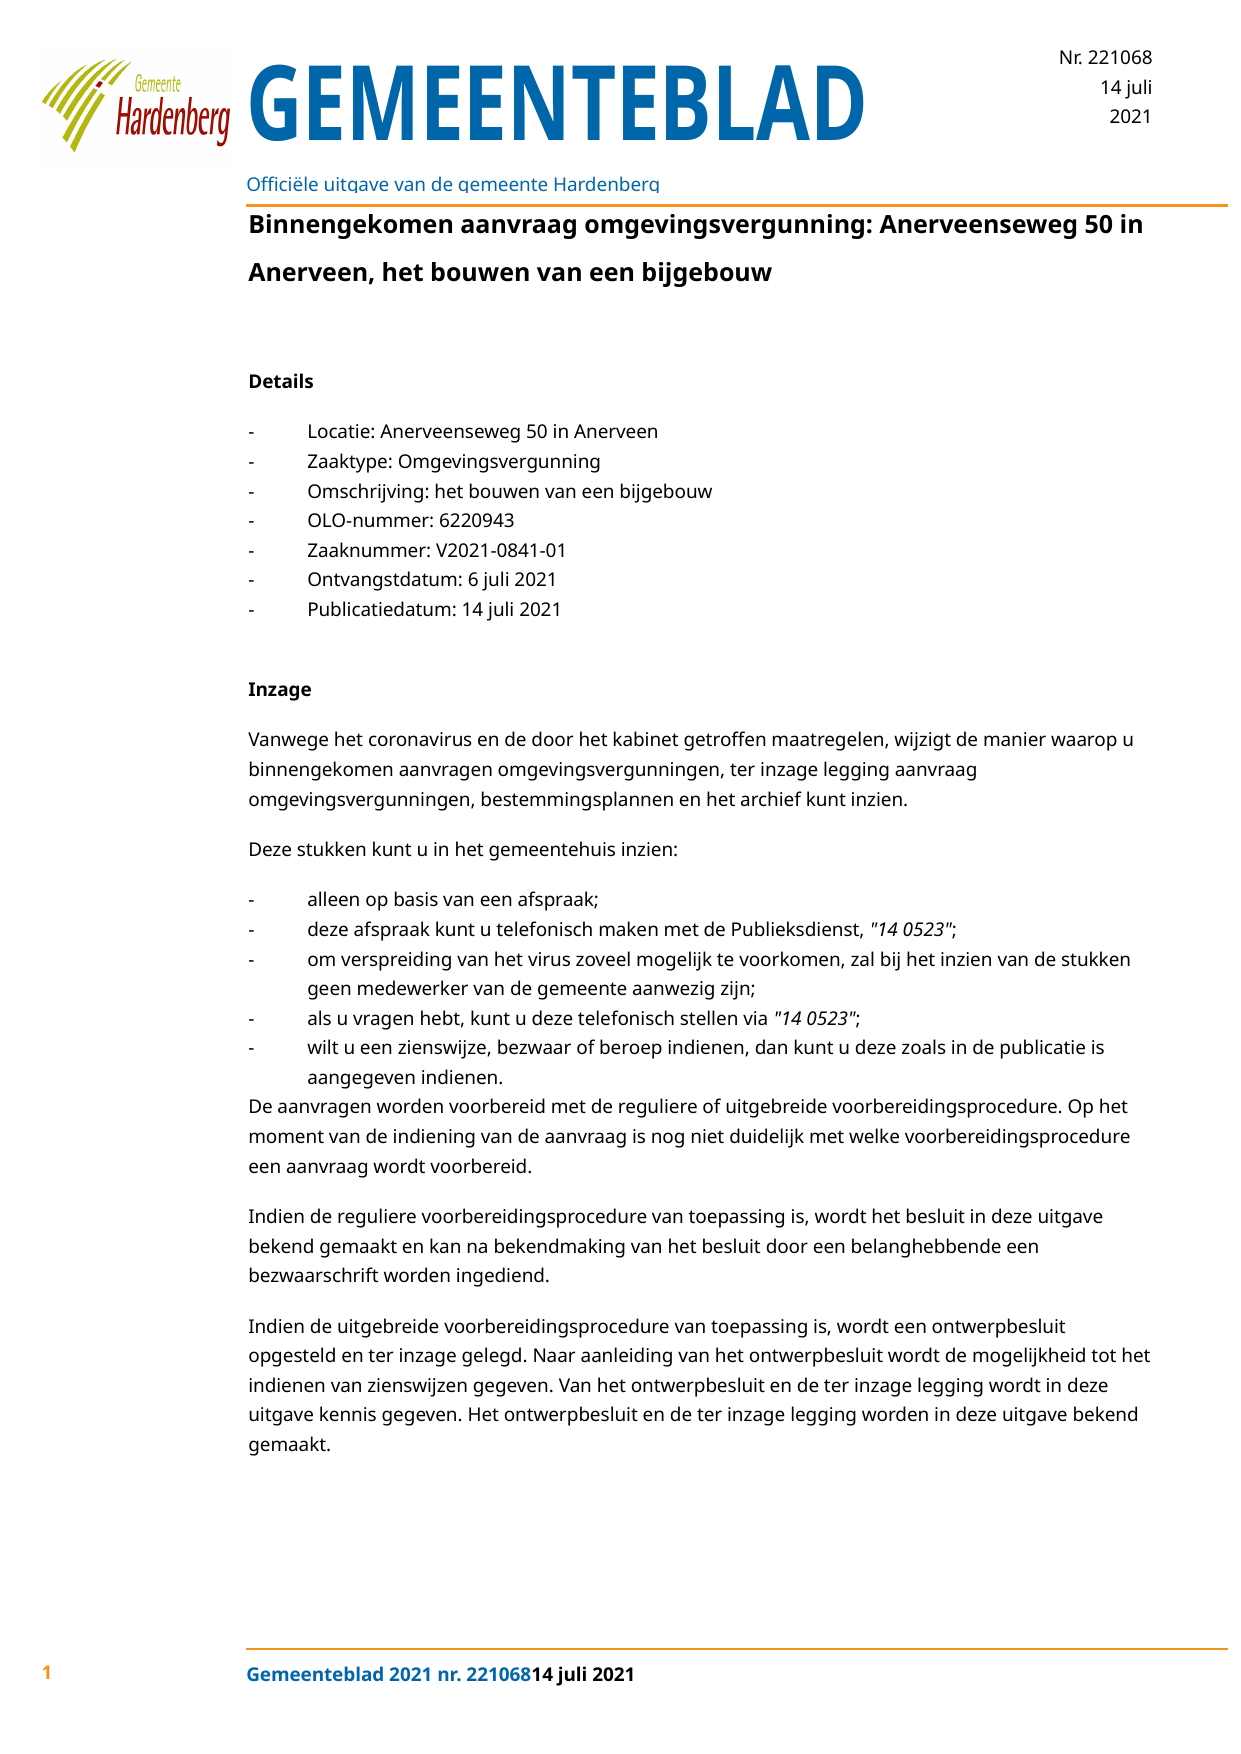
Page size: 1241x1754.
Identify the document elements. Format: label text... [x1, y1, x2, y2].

text Indien de uitgebreide voorbereidingsprocedure van toepassing is, wordt een ontwerpbesluit opgesteld en ter inzage gelegd. Naar aanleiding van het ontwerpbesluit wordt de mogelijkheid tot het indienen van zienswijzen gegeven. Van het ontwerpbesluit en de ter inzage legging wordt in deze uitgave kennis gegeven. Het ontwerpbesluit en de ter inzage legging worden in deze uitgave bekend gemaakt. [248, 1313, 1152, 1457]
list Locatie: Anerveenseweg 50 in Anerveen [248, 419, 1152, 444]
text Indien de reguliere voorbereidingsprocedure van toepassing is, wordt het besluit in deze uitgave bekend gemaakt en kan na bekendmaking van het besluit door een belanghebbende een bezwaarschrift worden ingediend. [248, 1203, 1152, 1288]
list Zaaknummer: V2021-0841-01 [248, 537, 1152, 563]
text Binnengekomen aanvraag omgevingsvergunning: Anerveenseweg 50 in Anerveen, het bouwen van een bijgebouw [248, 207, 1152, 288]
text Deze stukken kunt u in het gemeentehuis inzien: [248, 836, 1152, 862]
list Zaaktype: Omgevingsvergunning [248, 448, 1152, 474]
list Publicatiedatum: 14 juli 2021 [248, 596, 1152, 622]
picture [41, 47, 231, 172]
list Omschrijving: het bouwen van een bijgebouw [248, 478, 1152, 504]
list alleen op basis van een afspraak; [248, 887, 1152, 912]
list wilt u een zienswijze, bezwaar of beroep indienen, dan kunt u deze zoals in de publicatie is aangegeven indienen. [248, 1034, 1152, 1090]
text Details [248, 368, 1152, 394]
text Inzage [248, 676, 1152, 702]
text De aanvragen worden voorbereid met de reguliere of uitgebreide voorbereidingsprocedure. Op het moment van de indiening van de aanvraag is nog niet duidelijk met welke voorbereidingsprocedure een aanvraag wordt voorbereid. [248, 1094, 1152, 1179]
list deze afspraak kunt u telefonisch maken met de Publieksdienst, "14 0523"; [248, 916, 1152, 942]
list als u vragen hebt, kunt u deze telefonisch stellen via "14 0523"; [248, 1005, 1152, 1031]
list OLO-nummer: 6220943 [248, 507, 1152, 533]
list om verspreiding van het virus zoveel mogelijk te voorkomen, zal bij het inzien van de stukken geen medewerker van de gemeente aanwezig zijn; [248, 946, 1152, 1001]
list Ontvangstdatum: 6 juli 2021 [248, 567, 1152, 592]
text Vanwege het coronavirus en de door het kabinet getroffen maatregelen, wijzigt de manier waarop u binnengekomen aanvragen omgevingsvergunningen, ter inzage legging aanvraag omgevingsvergunningen, bestemmingsplannen en het archief kunt inzien. [248, 727, 1152, 812]
